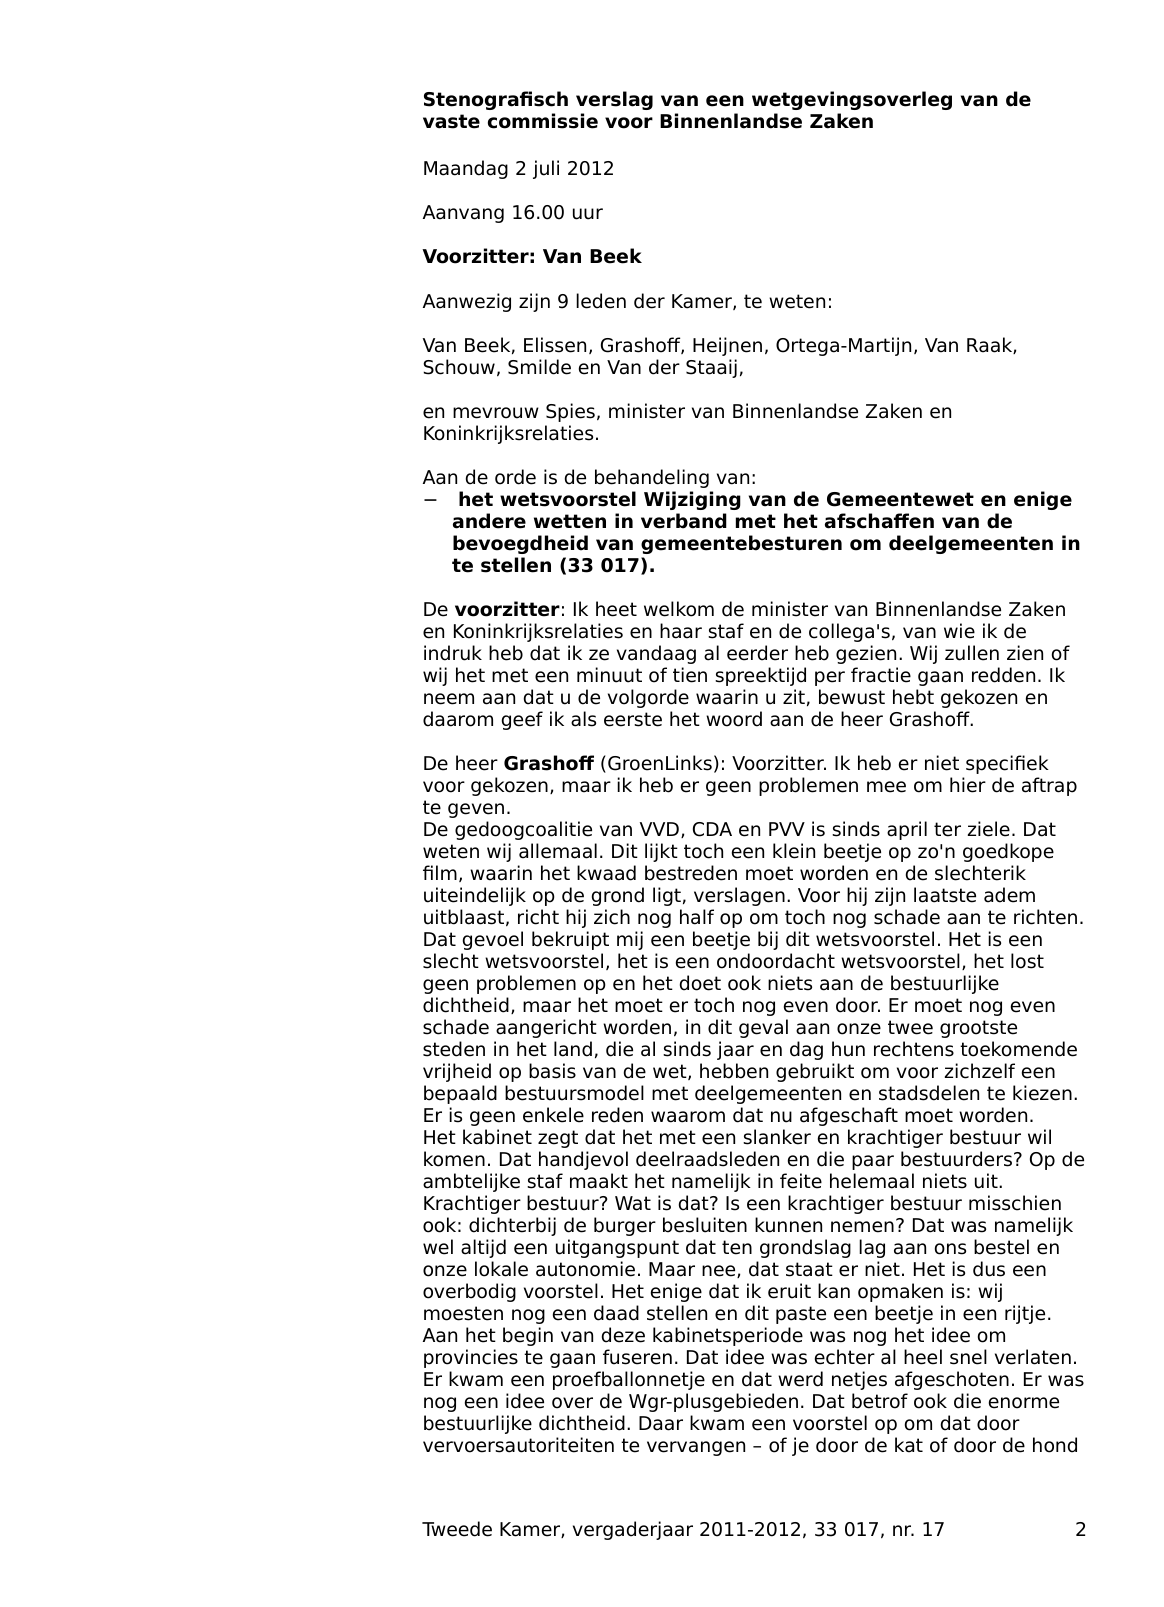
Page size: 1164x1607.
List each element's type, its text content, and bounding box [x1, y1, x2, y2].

text Aan de orde is de behandeling van: [422, 467, 1087, 489]
text De heer Grashoff (GroenLinks): Voorzitter. Ik heb er niet specifiek voor gekozen, maar ik heb er geen problemen mee om hier de aftrap te geven. [422, 753, 1087, 819]
subtitle Stenografisch verslag van een wetgevingsoverleg van de vaste commissie voor Binnenlandse Zaken [422, 89, 1087, 133]
text De gedoogcoalitie van VVD, CDA en PVV is sinds april ter ziele. Dat weten wij allemaal. Dit lijkt toch een klein beetje op zo'n goedkope film, waarin het kwaad bestreden moet worden en de slechterik uiteindelijk op de grond ligt, verslagen. Voor hij zijn laatste adem uitblaast, richt hij zich nog half op om toch nog schade aan te richten. Dat gevoel bekruipt mij een beetje bij dit wetsvoorstel. Het is een slecht wetsvoorstel, het is een ondoordacht wetsvoorstel, het lost geen problemen op en het doet ook niets aan de bestuurlijke dichtheid, maar het moet er toch nog even door. Er moet nog even schade aangericht worden, in dit geval aan onze twee grootste steden in het land, die al sinds jaar en dag hun rechtens toekomende vrijheid op basis van de wet, hebben gebruikt om voor zichzelf een bepaald bestuursmodel met deelgemeenten en stadsdelen te kiezen. Er is geen enkele reden waarom dat nu afgeschaft moet worden. [422, 819, 1087, 1127]
text Aanvang 16.00 uur [422, 202, 1087, 224]
text De voorzitter: Ik heet welkom de minister van Binnenlandse Zaken en Koninkrijksrelaties en haar staf en de collega's, van wie ik de indruk heb dat ik ze vandaag al eerder heb gezien. Wij zullen zien of wij het met een minuut of tien spreektijd per fractie gaan redden. Ik neem aan dat u de volgorde waarin u zit, bewust hebt gekozen en daarom geef ik als eerste het woord aan de heer Grashoff. [422, 599, 1087, 731]
text Aanwezig zijn 9 leden der Kamer, te weten: [422, 291, 1087, 312]
text − het wetsvoorstel Wijziging van de Gemeentewet en enige andere wetten in verband met het afschaffen van de bevoegdheid van gemeentebesturen om deelgemeenten in te stellen (33 017). [422, 489, 1087, 577]
text en mevrouw Spies, minister van Binnenlandse Zaken en Koninkrijksrelaties. [422, 401, 1087, 445]
subtitle Voorzitter: Van Beek [422, 246, 1087, 268]
text Het kabinet zegt dat het met een slanker en krachtiger bestuur wil komen. Dat handjevol deelraadsleden en die paar bestuurders? Op de ambtelijke staf maakt het namelijk in feite helemaal niets uit. Krachtiger bestuur? Wat is dat? Is een krachtiger bestuur misschien ook: dichterbij de burger besluiten kunnen nemen? Dat was namelijk wel altijd een uitgangspunt dat ten grondslag lag aan ons bestel en onze lokale autonomie. Maar nee, dat staat er niet. Het is dus een overbodig voorstel. Het enige dat ik eruit kan opmaken is: wij moesten nog een daad stellen en dit paste een beetje in een rijtje. Aan het begin van deze kabinetsperiode was nog het idee om provincies te gaan fuseren. Dat idee was echter al heel snel verlaten. Er kwam een proefballonnetje en dat werd netjes afgeschoten. Er was nog een idee over de Wgr-plusgebieden. Dat betrof ook die enorme bestuurlijke dichtheid. Daar kwam een voorstel op om dat door vervoersautoriteiten te vervangen – of je door de kat of door de hond [422, 1127, 1087, 1456]
text Maandag 2 juli 2012 [422, 158, 1087, 180]
text Van Beek, Elissen, Grashoff, Heijnen, Ortega-Martijn, Van Raak, Schouw, Smilde en Van der Staaij, [422, 335, 1087, 379]
